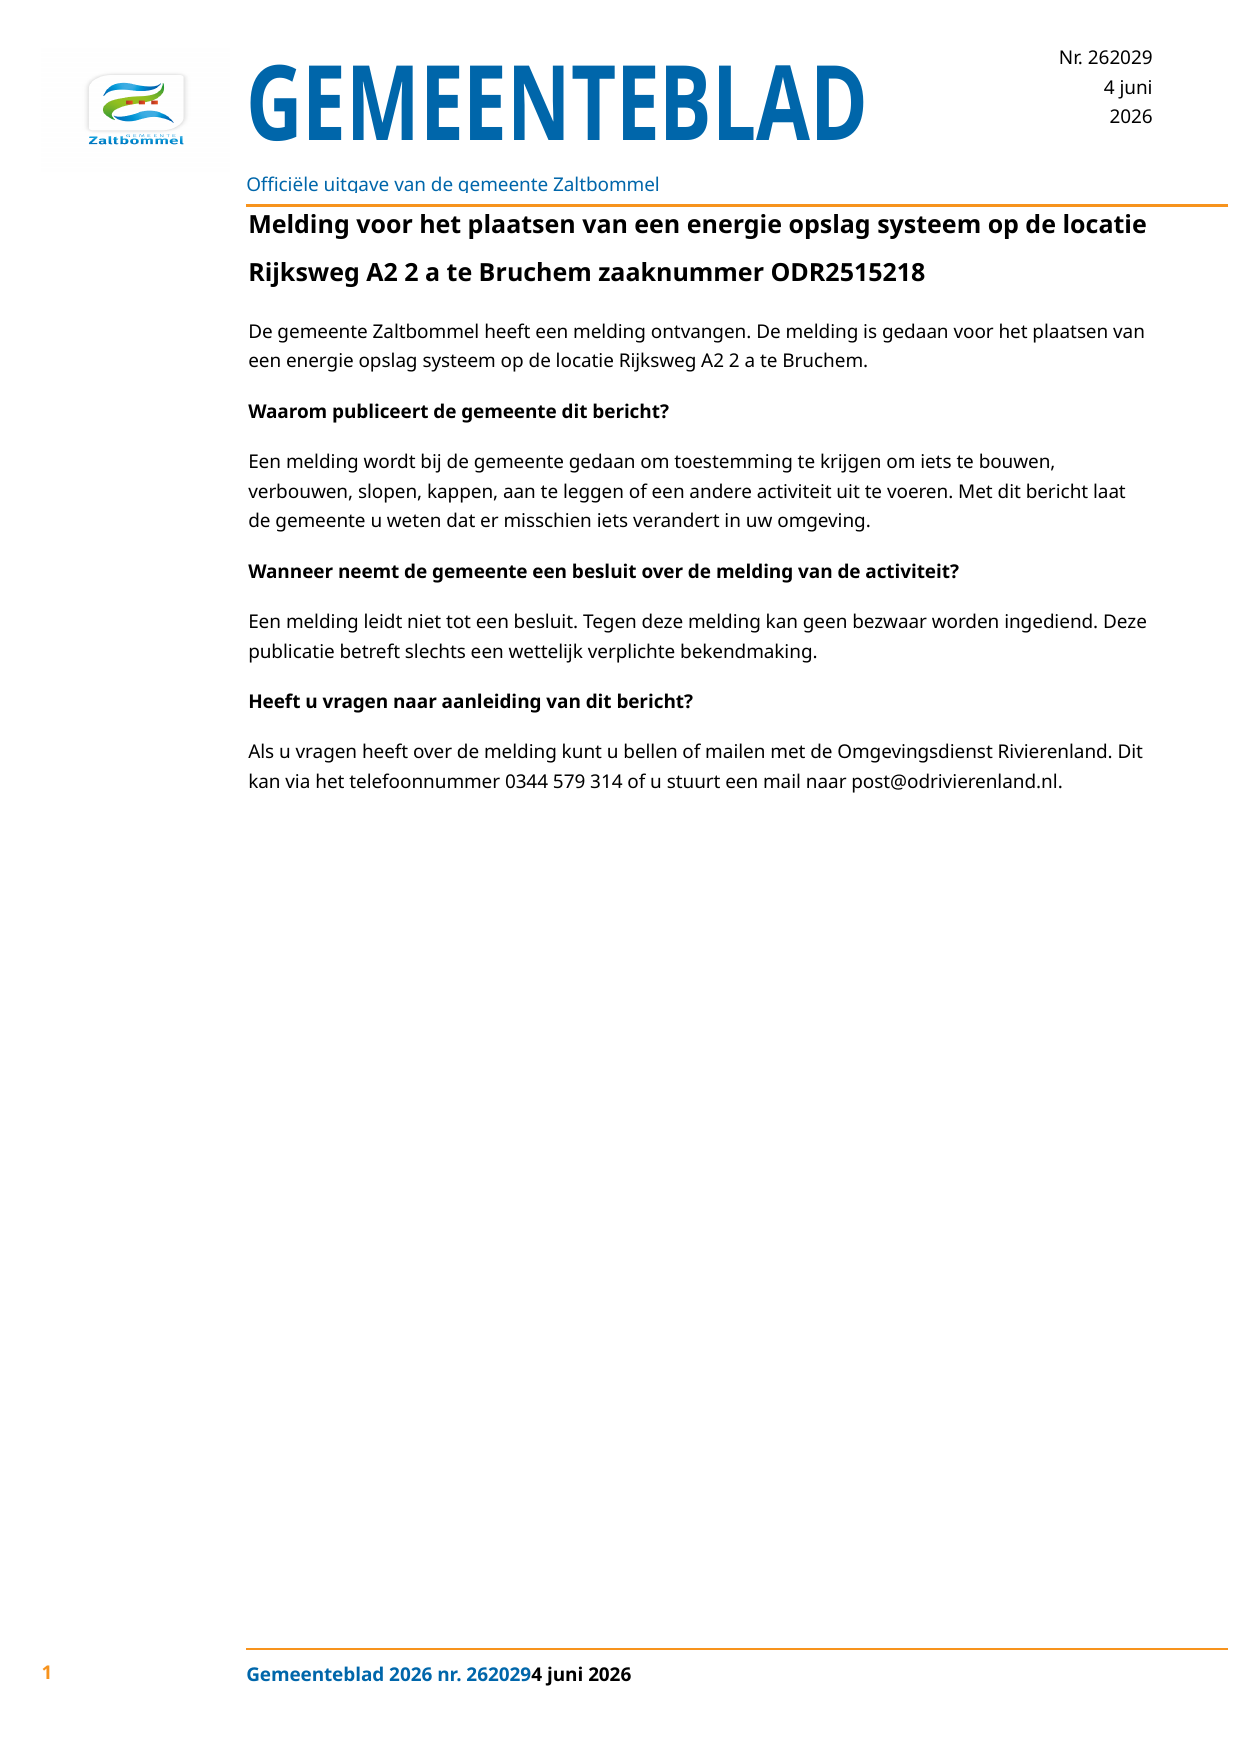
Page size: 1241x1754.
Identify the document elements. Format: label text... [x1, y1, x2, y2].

text De gemeente Zaltbommel heeft een melding ontvangen. De melding is gedaan voor het plaatsen van een energie opslag systeem op de locatie Rijksweg A2 2 a te Bruchem. [248, 318, 1152, 373]
text Waarom publiceert de gemeente dit bericht? [248, 398, 1152, 424]
text Een melding leidt niet tot een besluit. Tegen deze melding kan geen bezwaar worden ingediend. Deze publicatie betreft slechts een wettelijk verplichte bekendmaking. [248, 608, 1152, 664]
text Heeft u vragen naar aanleiding van dit bericht? [248, 688, 1152, 714]
text Als u vragen heeft over de melding kunt u bellen of mailen met de Omgevingsdienst Rivierenland. Dit kan via het telefoonnummer 0344 579 314 of u stuurt een mail naar post@odrivierenland.nl. [248, 739, 1152, 794]
picture [41, 47, 231, 172]
text Een melding wordt bij de gemeente gedaan om toestemming te krijgen om iets te bouwen, verbouwen, slopen, kappen, aan te leggen of een andere activiteit uit te voeren. Met dit bericht laat de gemeente u weten dat er misschien iets verandert in uw omgeving. [248, 448, 1152, 533]
text Melding voor het plaatsen van een energie opslag systeem op de locatie Rijksweg A2 2 a te Bruchem zaaknummer ODR2515218 [248, 207, 1152, 288]
text Wanneer neemt de gemeente een besluit over de melding van de activiteit? [248, 558, 1152, 584]
